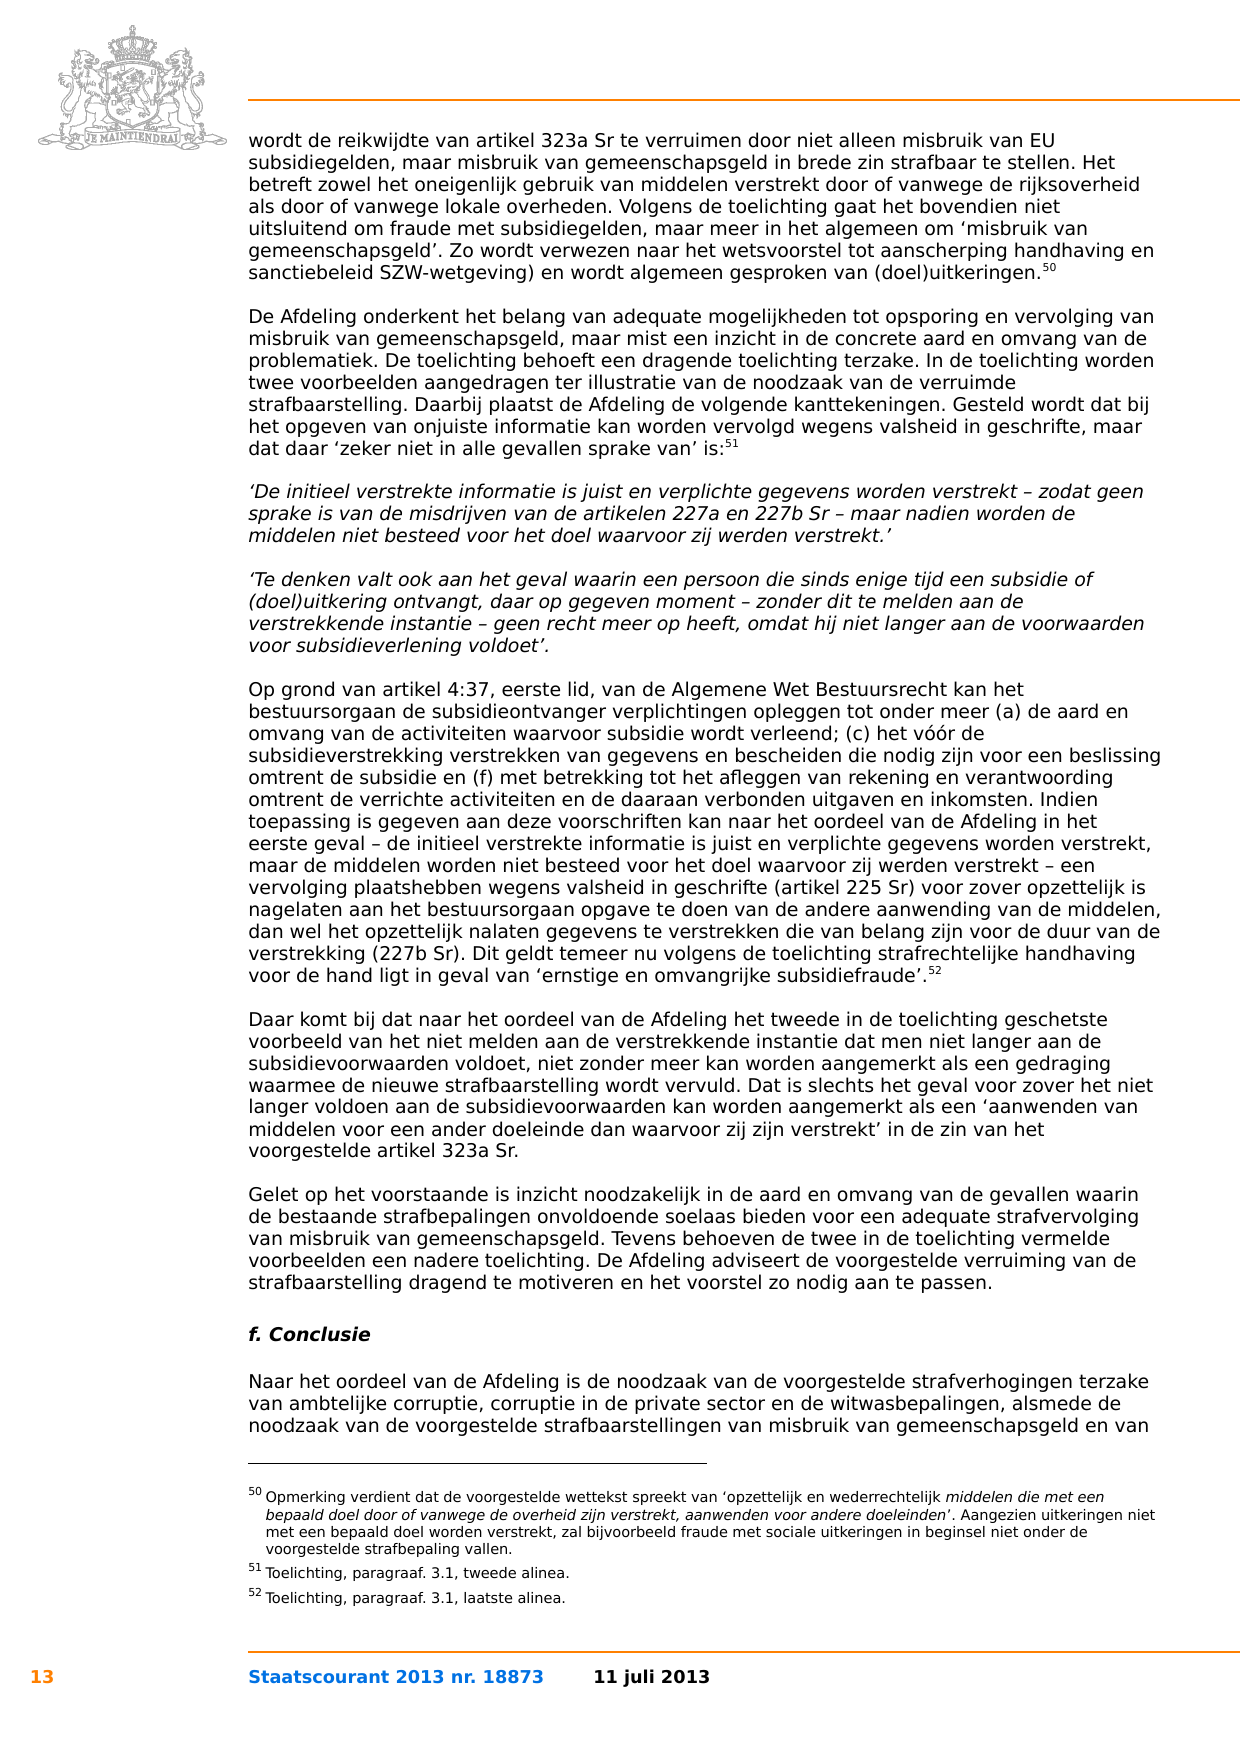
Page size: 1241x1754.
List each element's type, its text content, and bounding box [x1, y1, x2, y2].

text ‘Te denken valt ook aan het geval waarin een persoon die sinds enige tijd een subsidie of (doel)uitkering ontvangt, daar op gegeven moment – zonder dit te melden aan de verstrekkende instantie – geen recht meer op heeft, omdat hij niet langer aan de voorwaarden voor subsidieverlening voldoet’. [248, 569, 1163, 657]
text Op grond van artikel 4:37, eerste lid, van de Algemene Wet Bestuursrecht kan het bestuursorgaan de subsidieontvanger verplichtingen opleggen tot onder meer (a) de aard en omvang van de activiteiten waarvoor subsidie wordt verleend; (c) het vóór de subsidieverstrekking verstrekken van gegevens en bescheiden die nodig zijn voor een beslissing omtrent de subsidie en (f) met betrekking tot het afleggen van rekening en verantwoording omtrent de verrichte activiteiten en de daaraan verbonden uitgaven en inkomsten. Indien toepassing is gegeven aan deze voorschriften kan naar het oordeel van de Afdeling in het eerste geval – de initieel verstrekte informatie is juist en verplichte gegevens worden verstrekt, maar de middelen worden niet besteed voor het doel waarvoor zij werden verstrekt – een vervolging plaatshebben wegens valsheid in geschrifte (artikel 225 Sr) voor zover opzettelijk is nagelaten aan het bestuursorgaan opgave te doen van de andere aanwending van de middelen, dan wel het opzettelijk nalaten gegevens te verstrekken die van belang zijn voor de duur van de verstrekking (227b Sr). Dit geldt temeer nu volgens de toelichting strafrechtelijke handhaving voor de hand ligt in geval van ‘ernstige en omvangrijke subsidiefraude’. [248, 679, 1163, 987]
text De Afdeling onderkent het belang van adequate mogelijkheden tot opsporing en vervolging van misbruik van gemeenschapsgeld, maar mist een inzicht in de concrete aard en omvang van de problematiek. De toelichting behoeft een dragende toelichting terzake. In de toelichting worden twee voorbeelden aangedragen ter illustratie van de noodzaak van de verruimde strafbaarstelling. Daarbij plaatst de Afdeling de volgende kanttekeningen. Gesteld wordt dat bij het opgeven van onjuiste informatie kan worden vervolgd wegens valsheid in geschrifte, maar dat daar ‘zeker niet in alle gevallen sprake van’ is: [248, 306, 1163, 459]
subtitle f. Conclusie [248, 1324, 1163, 1346]
text Opmerking verdient dat de voorgestelde wettekst spreekt van ‘opzettelijk en wederrechtelijk middelen die met een bepaald doel door of vanwege de overheid zijn verstrekt, aanwenden voor andere doeleinden’. Aangezien uitkeringen niet met een bepaald doel worden verstrekt, zal bijvoorbeeld fraude met sociale uitkeringen in beginsel niet onder de voorgestelde strafbepaling vallen. [248, 1485, 1163, 1558]
text ‘De initieel verstrekte informatie is juist en verplichte gegevens worden verstrekt – zodat geen sprake is van de misdrijven van de artikelen 227a en 227b Sr – maar nadien worden de middelen niet besteed voor het doel waarvoor zij werden verstrekt.’ [248, 481, 1163, 547]
text Toelichting, paragraaf. 3.1, laatste alinea. [248, 1586, 1163, 1608]
text Gelet op het voorstaande is inzicht noodzakelijk in de aard en omvang van de gevallen waarin de bestaande strafbepalingen onvoldoende soelaas bieden voor een adequate strafvervolging van misbruik van gemeenschapsgeld. Tevens behoeven de twee in de toelichting vermelde voorbeelden een nadere toelichting. De Afdeling adviseert de voorgestelde verruiming van de strafbaarstelling dragend te motiveren en het voorstel zo nodig aan te passen. [248, 1184, 1163, 1294]
text Toelichting, paragraaf. 3.1, tweede alinea. [248, 1561, 1163, 1583]
text wordt de reikwijdte van artikel 323a Sr te verruimen door niet alleen misbruik van EU subsidiegelden, maar misbruik van gemeenschapsgeld in brede zin strafbaar te stellen. Het betreft zowel het oneigenlijk gebruik van middelen verstrekt door of vanwege de rijksoverheid als door of vanwege lokale overheden. Volgens de toelichting gaat het bovendien niet uitsluitend om fraude met subsidiegelden, maar meer in het algemeen om ‘misbruik van gemeenschapsgeld’. Zo wordt verwezen naar het wetsvoorstel tot aanscherping handhaving en sanctiebeleid SZW-wetgeving) en wordt algemeen gesproken van (doel)uitkeringen. [248, 130, 1163, 284]
text Daar komt bij dat naar het oordeel van de Afdeling het tweede in de toelichting geschetste voorbeeld van het niet melden aan de verstrekkende instantie dat men niet langer aan de subsidievoorwaarden voldoet, niet zonder meer kan worden aangemerkt als een gedraging waarmee de nieuwe strafbaarstelling wordt vervuld. Dat is slechts het geval voor zover het niet langer voldoen aan de subsidievoorwaarden kan worden aangemerkt als een ‘aanwenden van middelen voor een ander doeleinde dan waarvoor zij zijn verstrekt’ in de zin van het voorgestelde artikel 323a Sr. [248, 1008, 1163, 1162]
picture [38, 25, 227, 150]
text Naar het oordeel van de Afdeling is de noodzaak van de voorgestelde strafverhogingen terzake van ambtelijke corruptie, corruptie in de private sector en de witwasbepalingen, alsmede de noodzaak van de voorgestelde strafbaarstellingen van misbruik van gemeenschapsgeld en van [248, 1371, 1163, 1437]
